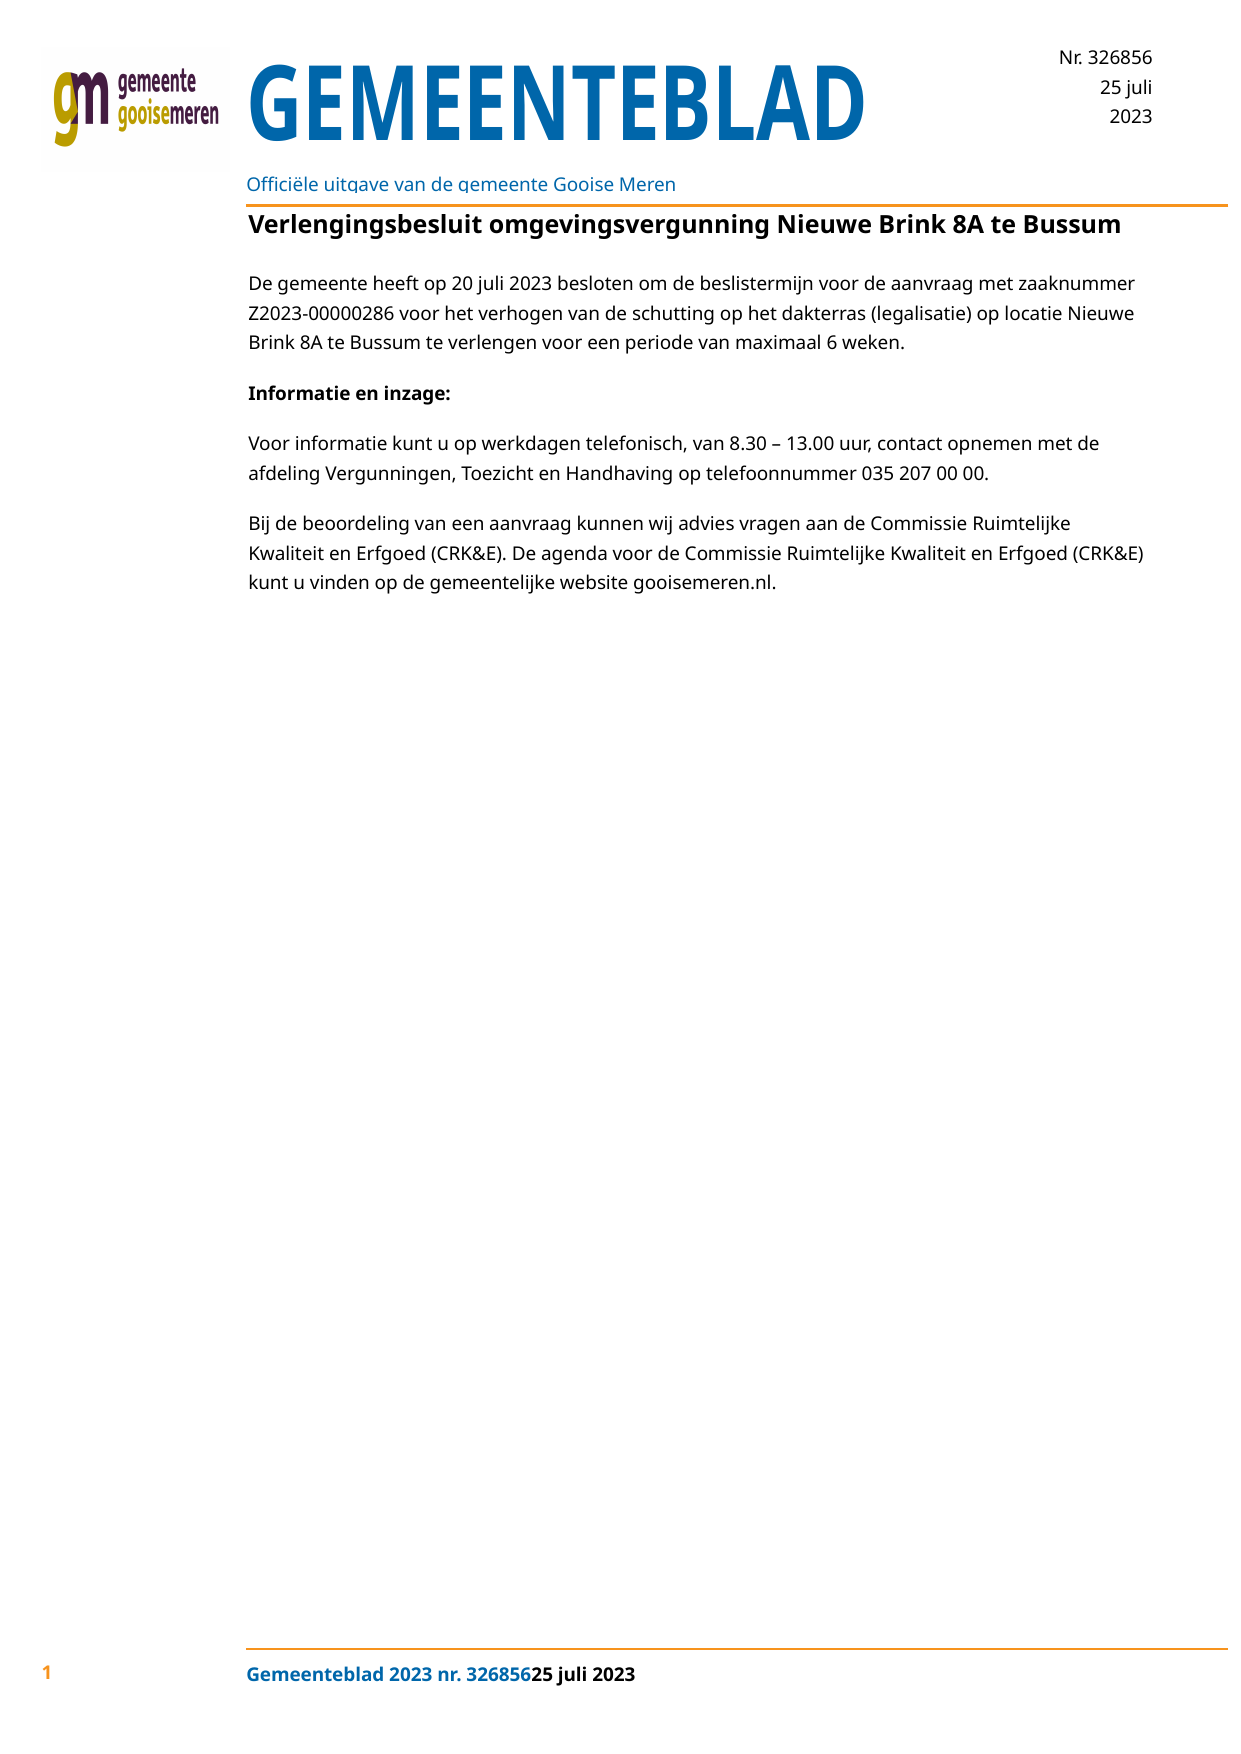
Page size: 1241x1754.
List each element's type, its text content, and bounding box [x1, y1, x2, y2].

text Informatie en inzage: [248, 380, 1152, 406]
picture [41, 47, 231, 172]
text Voor informatie kunt u op werkdagen telefonisch, van 8.30 – 13.00 uur, contact opnemen met de afdeling Vergunningen, Toezicht en Handhaving op telefoonnummer 035 207 00 00. [248, 430, 1152, 486]
text Bij de beoordeling van een aanvraag kunnen wij advies vragen aan de Commissie Ruimtelijke Kwaliteit en Erfgoed (CRK&E). De agenda voor de Commissie Ruimtelijke Kwaliteit en Erfgoed (CRK&E) kunt u vinden op de gemeentelijke website gooisemeren.nl. [248, 510, 1152, 595]
text De gemeente heeft op 20 juli 2023 besloten om de beslistermijn voor de aanvraag met zaaknummer Z2023-00000286 voor het verhogen van de schutting op het dakterras (legalisatie) op locatie Nieuwe Brink 8A te Bussum te verlengen voor een periode van maximaal 6 weken. [248, 270, 1152, 355]
text Verlengingsbesluit omgevingsvergunning Nieuwe Brink 8A te Bussum [248, 207, 1152, 241]
